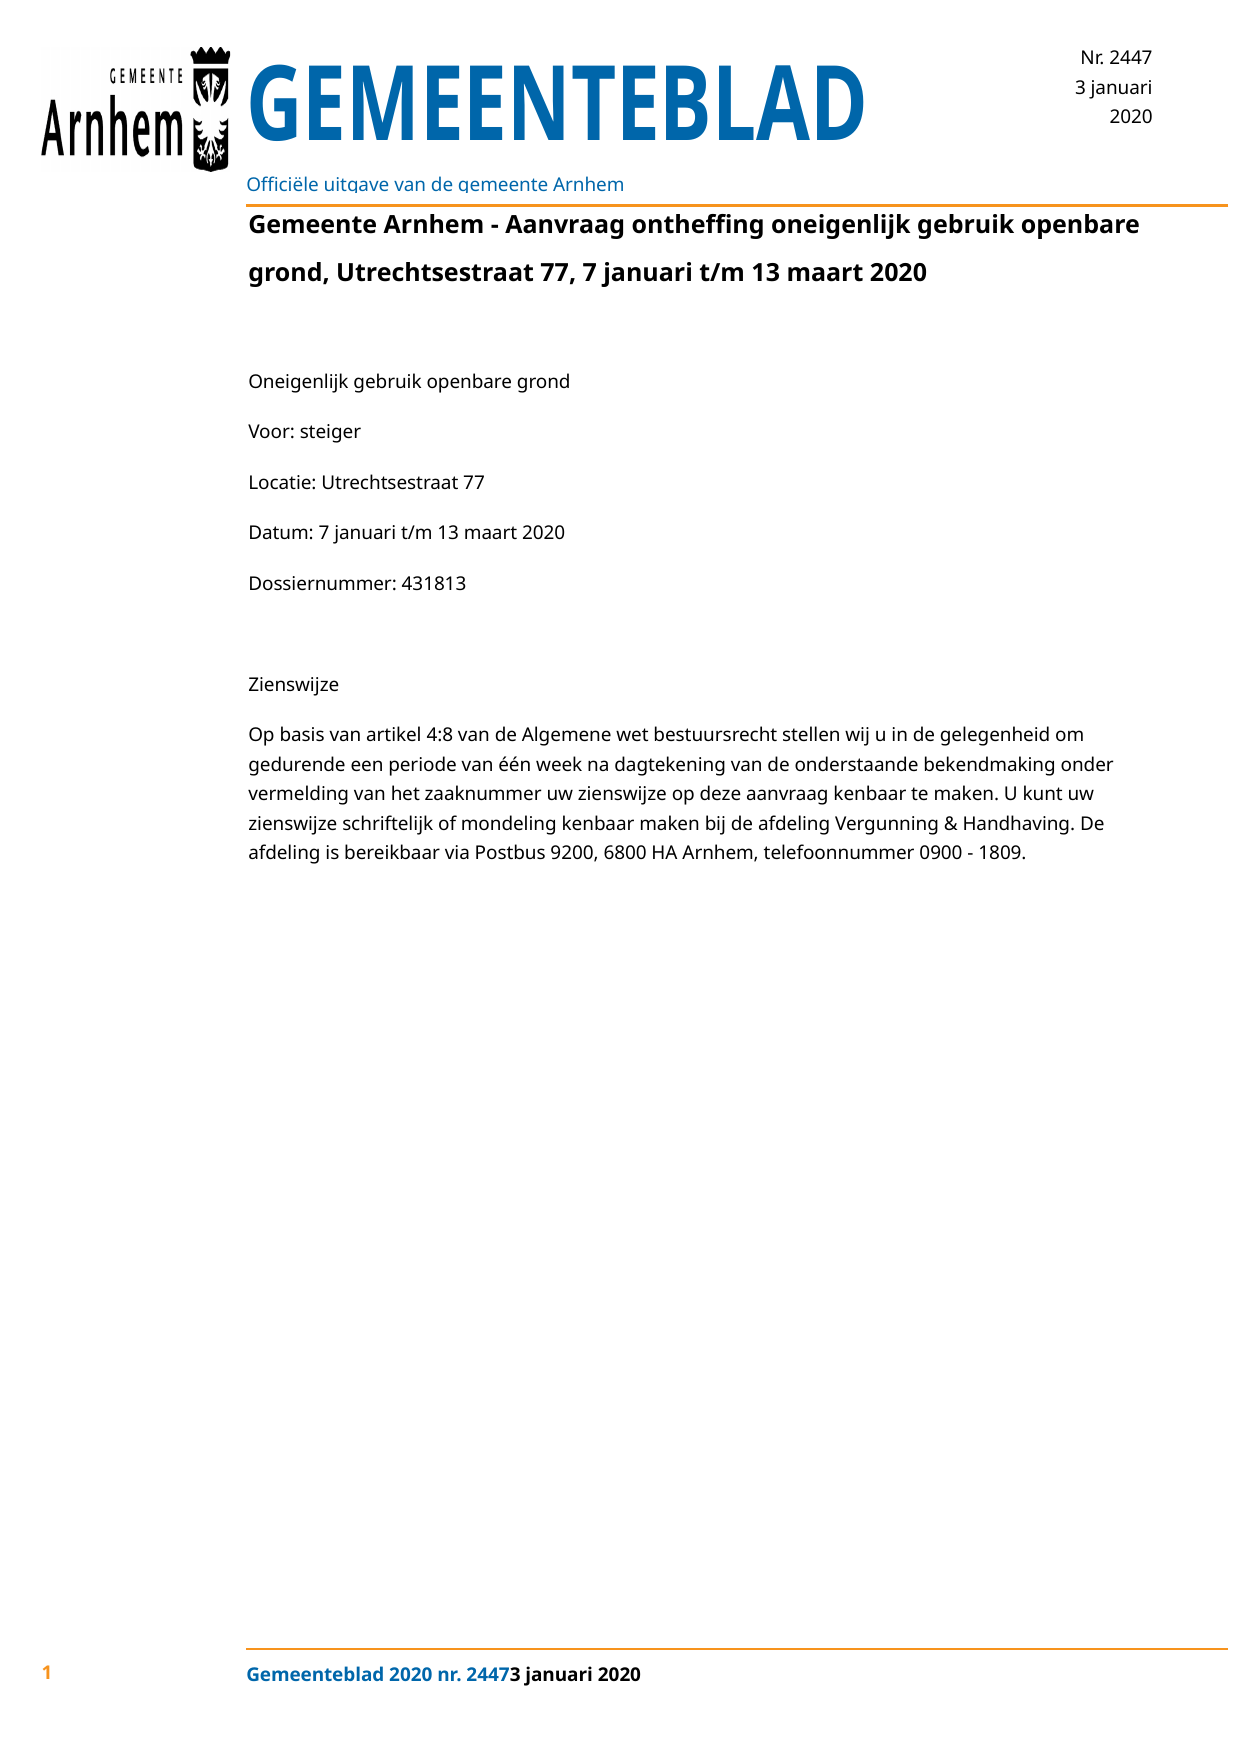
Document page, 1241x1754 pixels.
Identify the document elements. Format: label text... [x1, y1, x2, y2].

text Oneigenlijk gebruik openbare grond [248, 368, 1152, 394]
picture [41, 47, 231, 172]
text Gemeente Arnhem - Aanvraag ontheffing oneigenlijk gebruik openbare grond, Utrechtsestraat 77, 7 januari t/m 13 maart 2020 [248, 207, 1152, 288]
text Zienswijze [248, 671, 1152, 697]
text Voor: steiger [248, 419, 1152, 444]
text Locatie: Utrechtsestraat 77 [248, 469, 1152, 495]
text Op basis van artikel 4:8 van de Algemene wet bestuursrecht stellen wij u in de gelegenheid om gedurende een periode van één week na dagtekening van de onderstaande bekendmaking onder vermelding van het zaaknummer uw zienswijze op deze aanvraag kenbaar te maken. U kunt uw zienswijze schriftelijk of mondeling kenbaar maken bij de afdeling Vergunning & Handhaving. De afdeling is bereikbaar via Postbus 9200, 6800 HA Arnhem, telefoonnummer 0900 - 1809. [248, 721, 1152, 865]
text Dossiernummer: 431813 [248, 570, 1152, 596]
text Datum: 7 januari t/m 13 maart 2020 [248, 519, 1152, 545]
